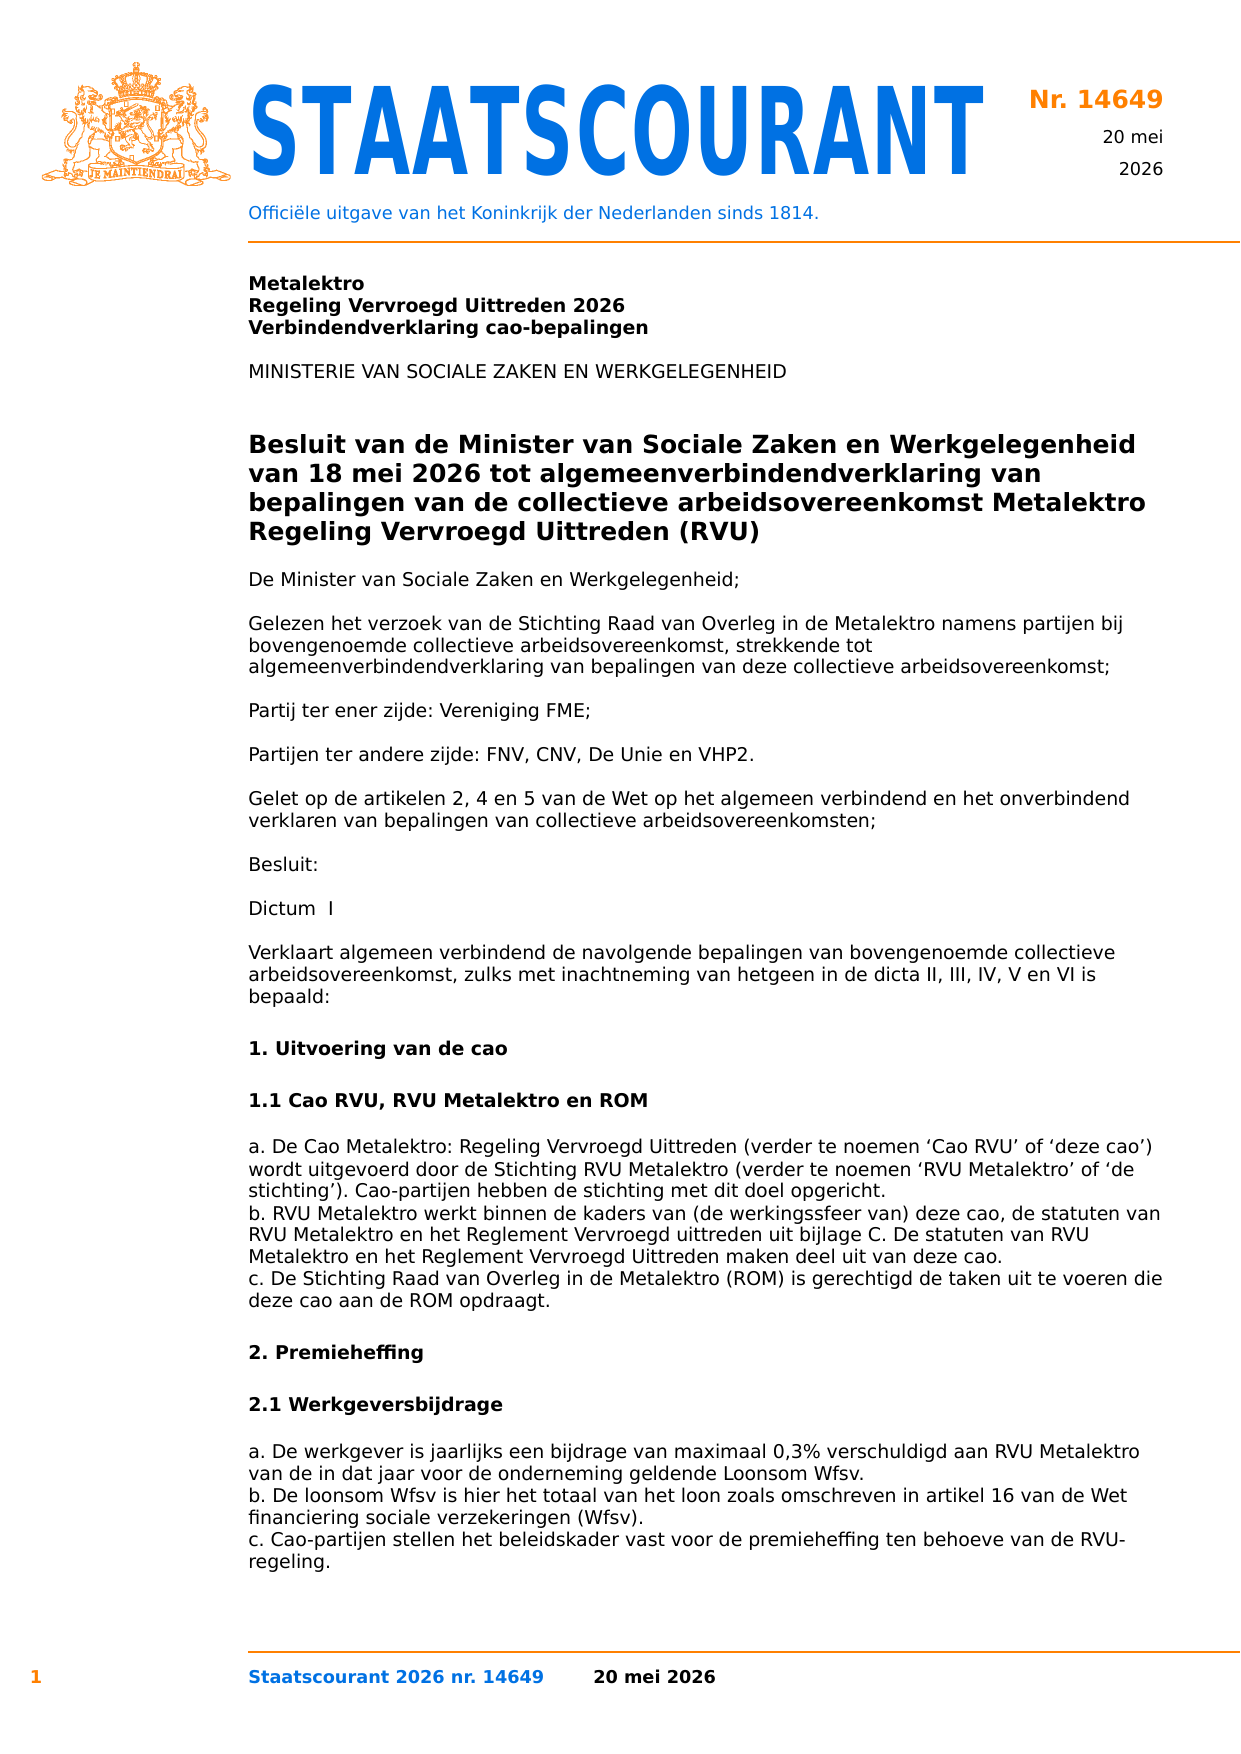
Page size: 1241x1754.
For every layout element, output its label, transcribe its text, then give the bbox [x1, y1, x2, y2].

text Verbindendverklaring cao-bepalingen [248, 317, 1163, 339]
table_header STAATSCOURANT [248, 62, 998, 203]
text Regeling Vervroegd Uittreden 2026 [248, 295, 1163, 317]
text Gelezen het verzoek van de Stichting Raad van Overleg in de Metalektro namens partijen bij bovengenoemde collectieve arbeidsovereenkomst, strekkende tot algemeenverbindendverklaring van bepalingen van deze collectieve arbeidsovereenkomst; [248, 612, 1163, 678]
text b. RVU Metalektro werkt binnen de kaders van (de werkingssfeer van) deze cao, de statuten van RVU Metalektro en het Reglement Vervroegd uittreden uit bijlage C. De statuten van RVU Metalektro en het Reglement Vervroegd Uittreden maken deel uit van deze cao. [248, 1202, 1163, 1268]
text Dictum I [248, 898, 1163, 920]
text Besluit: [248, 854, 1163, 876]
text Gelet op de artikelen 2, 4 en 5 van de Wet op het algemeen verbindend en het onverbindend verklaren van bepalingen van collectieve arbeidsovereenkomsten; [248, 788, 1163, 832]
table_cell 2026 [998, 153, 1240, 203]
text Partij ter ener zijde: Vereniging FME; [248, 700, 1163, 722]
subtitle 2.1 Werkgeversbijdrage [248, 1394, 1163, 1416]
subtitle Besluit van de Minister van Sociale Zaken en Werkgelegenheid van 18 mei 2026 tot algemeenverbindendverklaring van bepalingen van de collectieve arbeidsovereenkomst Metalektro Regeling Vervroegd Uittreden (RVU) [248, 430, 1163, 547]
text MINISTERIE VAN SOCIALE ZAKEN EN WERKGELEGENHEID [248, 361, 1163, 383]
text c. Cao-partijen stellen het beleidskader vast voor de premieheffing ten behoeve van de RVU-regeling. [248, 1529, 1163, 1573]
text Metalektro [248, 273, 1163, 295]
subtitle 2. Premieheffing [248, 1342, 1163, 1364]
table_cell Officiële uitgave van het Koninkrijk der Nederlanden sinds 1814. [248, 203, 1240, 241]
subtitle 1. Uitvoering van de cao [248, 1037, 1163, 1059]
text c. De Stichting Raad van Overleg in de Metalektro (ROM) is gerechtigd de taken uit te voeren die deze cao aan de ROM opdraagt. [248, 1268, 1163, 1312]
picture [41, 62, 231, 186]
table_header [25, 62, 248, 241]
text Verklaart algemeen verbindend de navolgende bepalingen van bovengenoemde collectieve arbeidsovereenkomst, zulks met inachtneming van hetgeen in de dicta II, III, IV, V en VI is bepaald: [248, 942, 1163, 1007]
text b. De loonsom Wfsv is hier het totaal van het loon zoals omschreven in artikel 16 van de Wet financiering sociale verzekeringen (Wfsv). [248, 1485, 1163, 1529]
text Partijen ter andere zijde: FNV, CNV, De Unie en VHP2. [248, 744, 1163, 766]
text a. De Cao Metalektro: Regeling Vervroegd Uittreden (verder te noemen ‘Cao RVU’ of ‘deze cao’) wordt uitgevoerd door de Stichting RVU Metalektro (verder te noemen ‘RVU Metalektro’ of ‘de stichting’). Cao-partijen hebben de stichting met dit doel opgericht. [248, 1136, 1163, 1202]
table_cell 20 mei [998, 121, 1240, 153]
text a. De werkgever is jaarlijks een bijdrage van maximaal 0,3% verschuldigd aan RVU Metalektro van de in dat jaar voor de onderneming geldende Loonsom Wfsv. [248, 1441, 1163, 1485]
table_header Nr. 14649 [998, 62, 1240, 121]
text De Minister van Sociale Zaken en Werkgelegenheid; [248, 569, 1163, 591]
subtitle 1.1 Cao RVU, RVU Metalektro en ROM [248, 1089, 1163, 1111]
